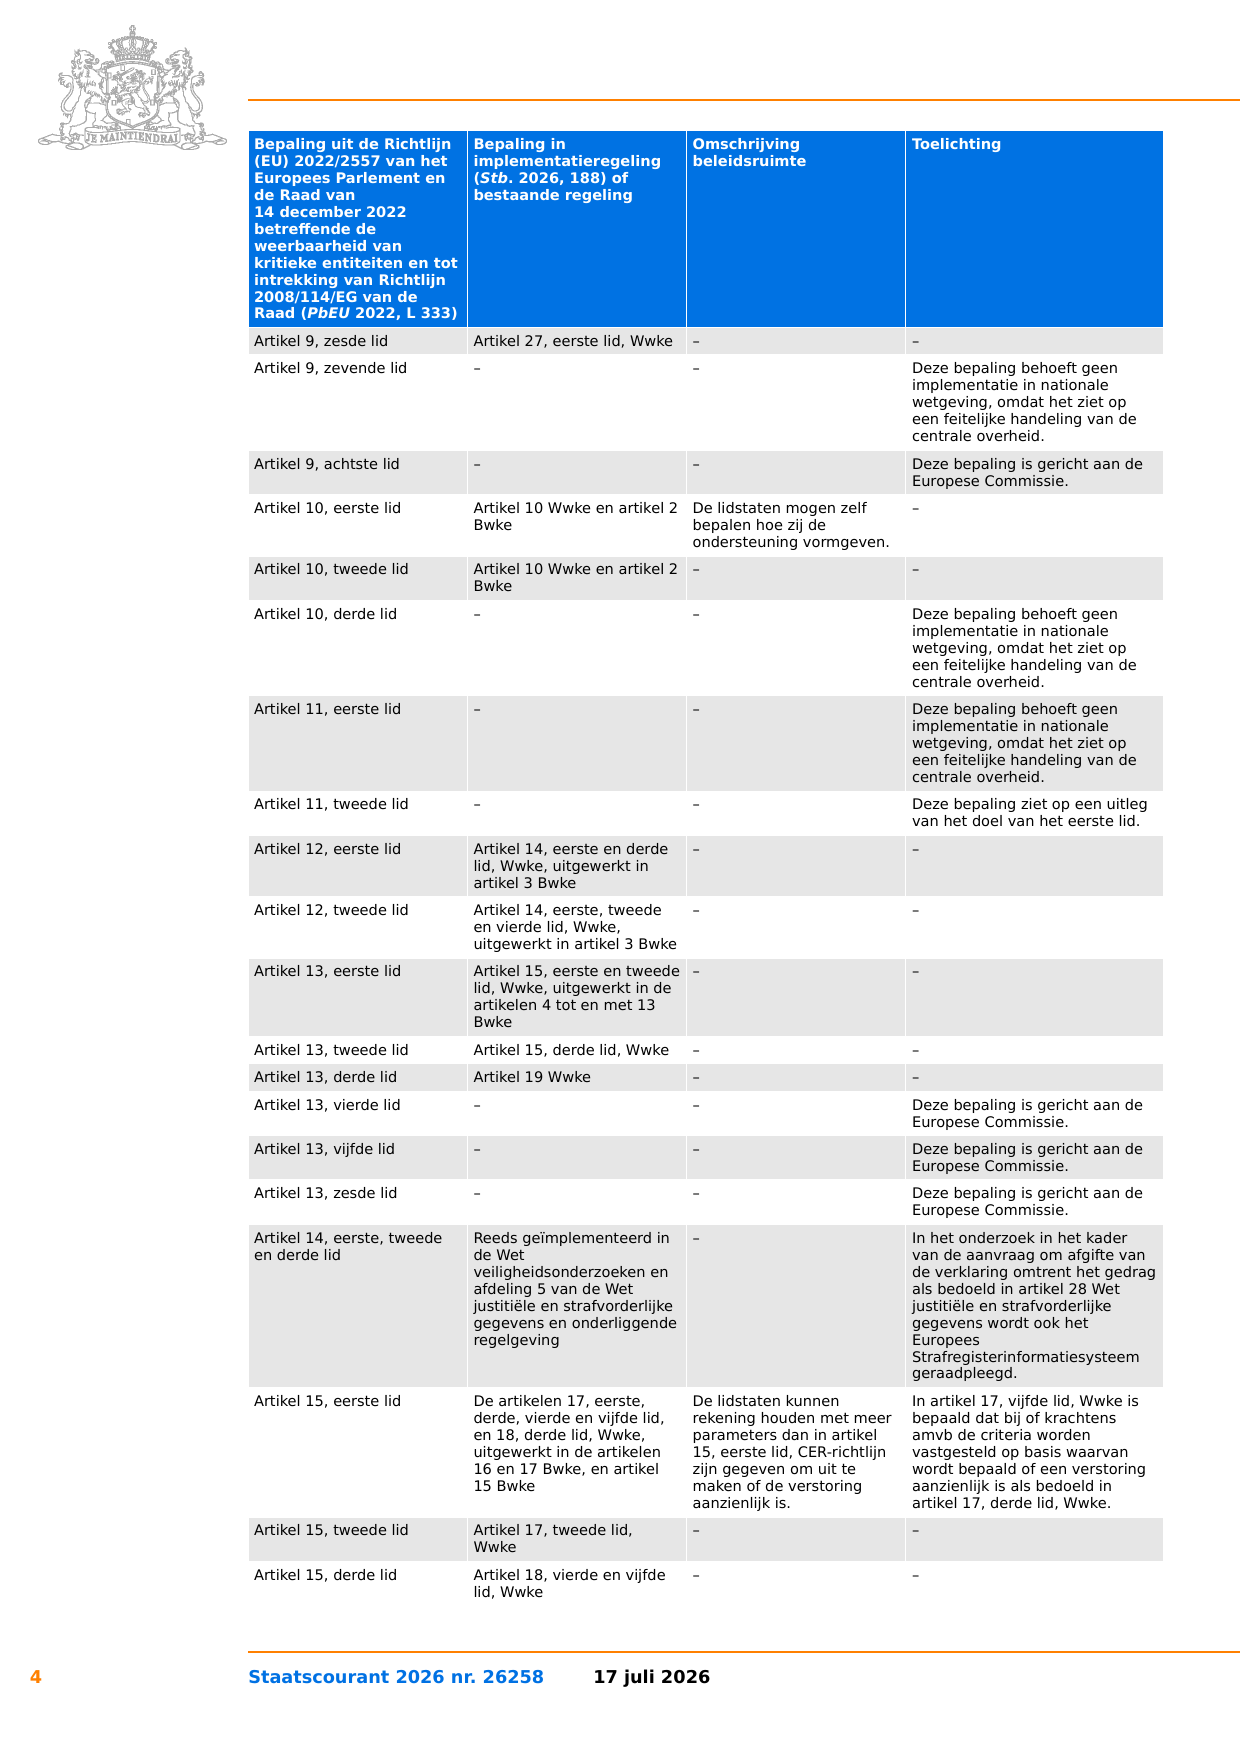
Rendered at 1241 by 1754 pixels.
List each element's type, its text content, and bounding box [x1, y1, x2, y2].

table_cell – [906, 1518, 1163, 1561]
table_cell Deze bepaling behoeft geen implementatie in nationale wetgeving, omdat het ziet op een feitelijke handeling van de centrale overheid. [906, 696, 1163, 791]
table_cell Artikel 13, vijfde lid [249, 1136, 467, 1179]
table_cell Artikel 10 Wwke en artikel 2 Bwke [468, 557, 686, 600]
table_cell Deze bepaling is gericht aan de Europese Commissie. [906, 1092, 1163, 1135]
table_cell Artikel 10, eerste lid [249, 495, 467, 556]
table_cell – [906, 959, 1163, 1036]
table_cell – [468, 451, 686, 494]
table_cell De lidstaten kunnen rekening houden met meer parameters dan in artikel 15, eerste lid, CER-richtlijn zijn gegeven om uit te maken of de verstoring aanzienlijk is. [687, 1388, 905, 1516]
table_cell – [687, 1037, 905, 1063]
table_cell Artikel 19 Wwke [468, 1064, 686, 1091]
table_cell Artikel 13, zesde lid [249, 1181, 467, 1224]
table_cell – [687, 959, 905, 1036]
table_cell – [687, 1562, 905, 1605]
table_cell Artikel 13, vierde lid [249, 1092, 467, 1135]
table_cell – [906, 328, 1163, 354]
table_cell Artikel 17, tweede lid, Wwke [468, 1518, 686, 1561]
table_cell Artikel 15, derde lid [249, 1562, 467, 1605]
table_cell – [687, 1092, 905, 1135]
table_cell – [687, 328, 905, 354]
table_cell Artikel 9, zesde lid [249, 328, 467, 354]
table_cell De artikelen 17, eerste, derde, vierde en vijfde lid, en 18, derde lid, Wwke, uitgewerkt in de artikelen 16 en 17 Bwke, en artikel 15 Bwke [468, 1388, 686, 1516]
table_cell – [687, 1181, 905, 1224]
table_cell Artikel 11, eerste lid [249, 696, 467, 791]
table_cell – [468, 696, 686, 791]
table_cell Artikel 15, derde lid, Wwke [468, 1037, 686, 1063]
table_cell – [468, 792, 686, 835]
table_cell – [468, 1181, 686, 1224]
table_cell – [687, 451, 905, 494]
table_cell – [468, 356, 686, 450]
table_header Bepaling in implementatieregeling (Stb. 2026, 188) of bestaande regeling [468, 131, 686, 327]
table_cell De lidstaten mogen zelf bepalen hoe zij de ondersteuning vormgeven. [687, 495, 905, 556]
table_cell Artikel 13, derde lid [249, 1064, 467, 1091]
table_cell Artikel 15, tweede lid [249, 1518, 467, 1561]
table_cell – [906, 836, 1163, 896]
table_cell Artikel 9, zevende lid [249, 356, 467, 450]
table_cell – [468, 601, 686, 695]
table_cell – [687, 1136, 905, 1179]
table_cell Deze bepaling is gericht aan de Europese Commissie. [906, 1181, 1163, 1224]
table_cell Artikel 13, eerste lid [249, 959, 467, 1036]
table_cell Deze bepaling is gericht aan de Europese Commissie. [906, 1136, 1163, 1179]
table_cell – [906, 1037, 1163, 1063]
table_cell Deze bepaling behoeft geen implementatie in nationale wetgeving, omdat het ziet op een feitelijke handeling van de centrale overheid. [906, 601, 1163, 695]
table_cell Artikel 18, vierde en vijfde lid, Wwke [468, 1562, 686, 1605]
table_cell Artikel 12, eerste lid [249, 836, 467, 896]
table_cell – [687, 557, 905, 600]
table_cell In artikel 17, vijfde lid, Wwke is bepaald dat bij of krachtens amvb de criteria worden vastgesteld op basis waarvan wordt bepaald of een verstoring aanzienlijk is als bedoeld in artikel 17, derde lid, Wwke. [906, 1388, 1163, 1516]
table_cell – [906, 1064, 1163, 1091]
table_cell – [906, 557, 1163, 600]
table_cell – [687, 792, 905, 835]
table_cell Artikel 10 Wwke en artikel 2 Bwke [468, 495, 686, 556]
table_cell – [687, 1225, 905, 1387]
table_cell – [906, 897, 1163, 958]
table_cell Artikel 14, eerste en derde lid, Wwke, uitgewerkt in artikel 3 Bwke [468, 836, 686, 896]
table_header Toelichting [906, 131, 1163, 327]
table_cell Artikel 9, achtste lid [249, 451, 467, 494]
table_cell Artikel 13, tweede lid [249, 1037, 467, 1063]
table_cell Deze bepaling behoeft geen implementatie in nationale wetgeving, omdat het ziet op een feitelijke handeling van de centrale overheid. [906, 356, 1163, 450]
table_cell Artikel 14, eerste, tweede en vierde lid, Wwke, uitgewerkt in artikel 3 Bwke [468, 897, 686, 958]
table_cell – [468, 1092, 686, 1135]
table_header Bepaling uit de Richtlijn (EU) 2022/2557 van het Europees Parlement en de Raad van 14 december 2022 betreffende de weerbaarheid van kritieke entiteiten en tot intrekking van Richtlijn 2008/114/EG van de Raad (PbEU 2022, L 333) [249, 131, 467, 327]
table_cell Artikel 12, tweede lid [249, 897, 467, 958]
table_cell Artikel 15, eerste en tweede lid, Wwke, uitgewerkt in de artikelen 4 tot en met 13 Bwke [468, 959, 686, 1036]
picture [38, 25, 227, 150]
table_cell Artikel 10, tweede lid [249, 557, 467, 600]
table_cell – [687, 1064, 905, 1091]
table_cell Artikel 15, eerste lid [249, 1388, 467, 1516]
table_cell – [687, 897, 905, 958]
table_cell – [906, 1562, 1163, 1605]
table_cell – [687, 836, 905, 896]
table_cell Deze bepaling ziet op een uitleg van het doel van het eerste lid. [906, 792, 1163, 835]
table_cell – [906, 495, 1163, 556]
table_cell – [687, 601, 905, 695]
table_cell – [687, 1518, 905, 1561]
table_cell In het onderzoek in het kader van de aanvraag om afgifte van de verklaring omtrent het gedrag als bedoeld in artikel 28 Wet justitiële en strafvorderlijke gegevens wordt ook het Europees Strafregisterinformatiesysteem geraadpleegd. [906, 1225, 1163, 1387]
table_cell – [468, 1136, 686, 1179]
table_header Omschrijving beleidsruimte [687, 131, 905, 327]
table_cell – [687, 356, 905, 450]
table_cell Artikel 14, eerste, tweede en derde lid [249, 1225, 467, 1387]
table_cell – [687, 696, 905, 791]
table_cell Artikel 10, derde lid [249, 601, 467, 695]
table_cell Artikel 11, tweede lid [249, 792, 467, 835]
table_cell Reeds geïmplementeerd in de Wet veiligheidsonderzoeken en afdeling 5 van de Wet justitiële en strafvorderlijke gegevens en onderliggende regelgeving [468, 1225, 686, 1387]
table_cell Deze bepaling is gericht aan de Europese Commissie. [906, 451, 1163, 494]
table_cell Artikel 27, eerste lid, Wwke [468, 328, 686, 354]
